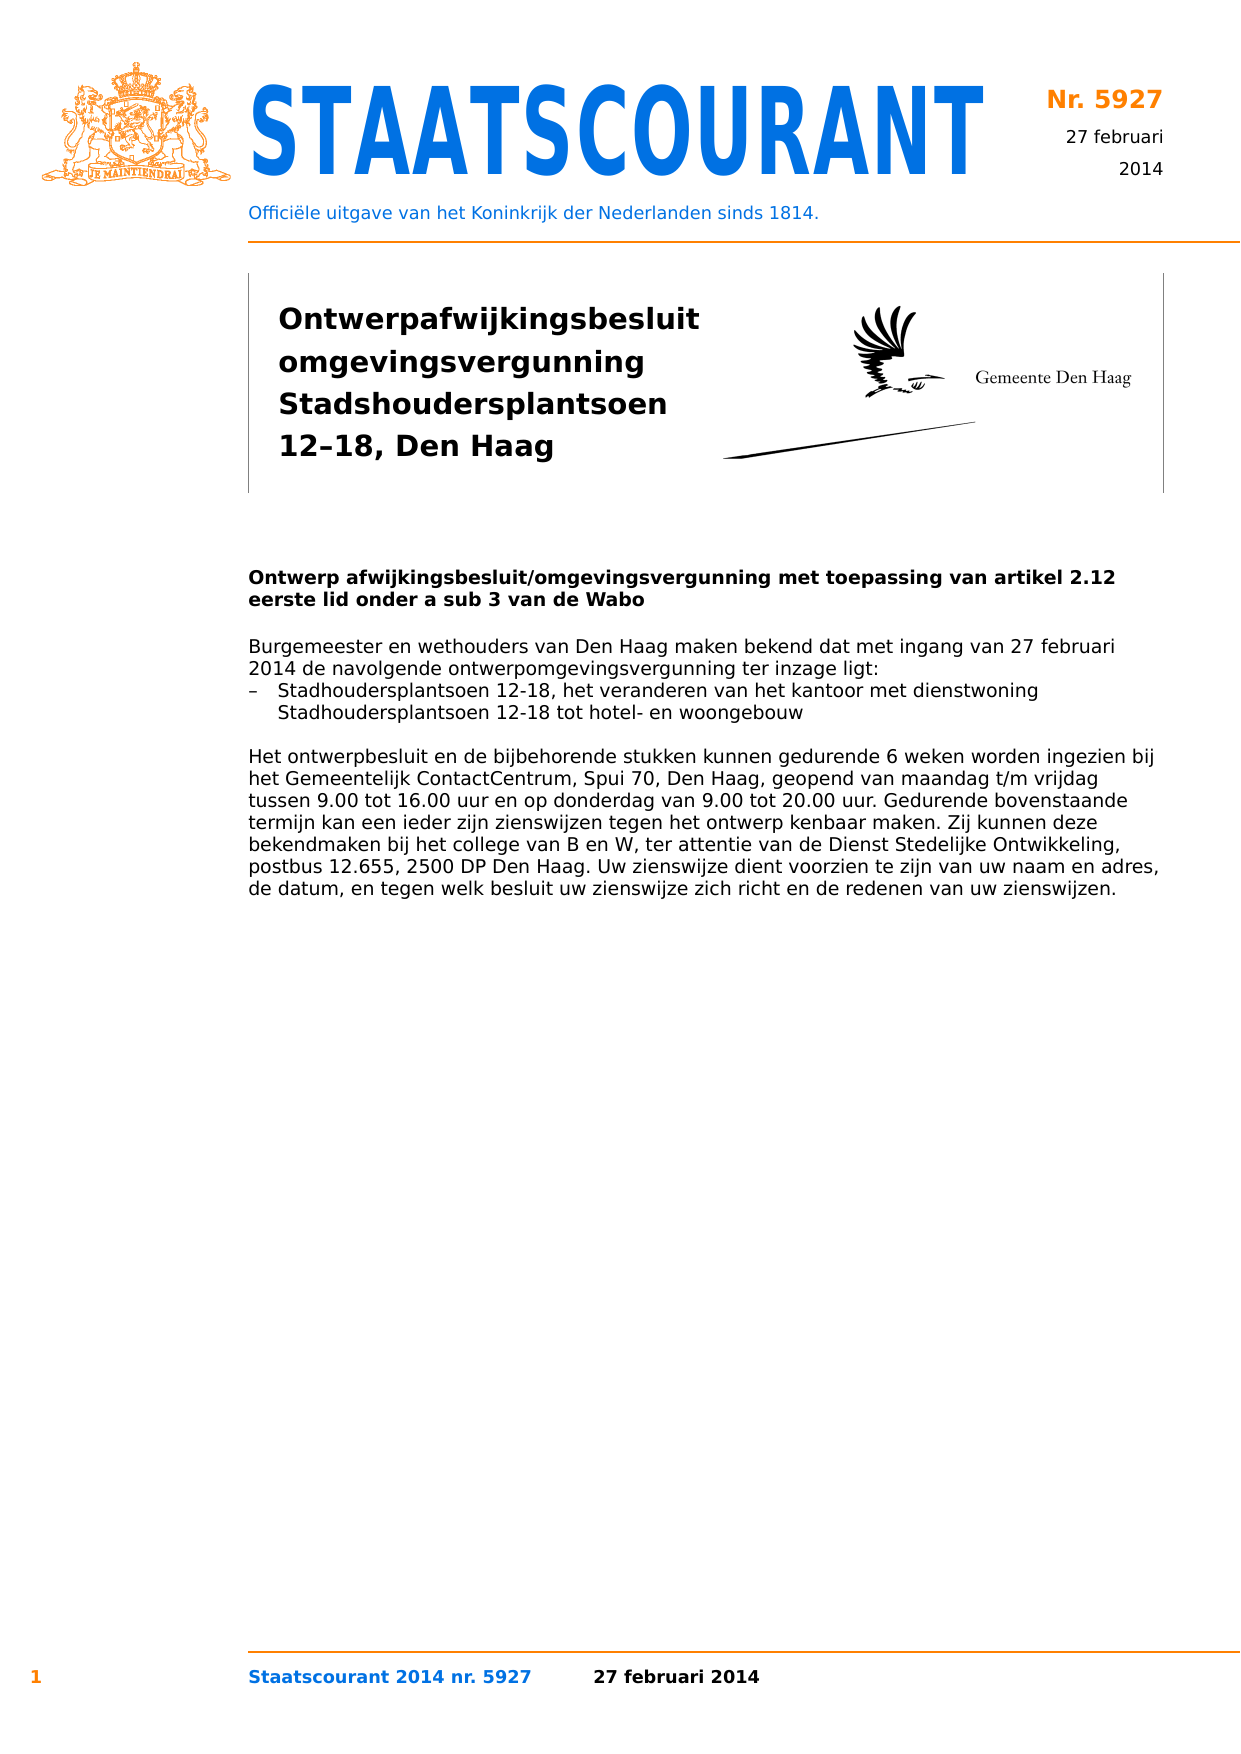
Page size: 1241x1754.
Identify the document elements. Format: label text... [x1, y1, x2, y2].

picture [720, 302, 1134, 462]
subtitle Ontwerpafwijkingsbesluit omgevingsvergunning Stadshoudersplantsoen 12–18, Den Haag [249, 273, 1163, 493]
table_cell Officiële uitgave van het Koninkrijk der Nederlanden sinds 1814. [248, 203, 1240, 241]
text – Stadhoudersplantsoen 12-18, het veranderen van het kantoor met dienstwoning Stadhoudersplantsoen 12-18 tot hotel- en woongebouw [248, 680, 1163, 724]
subtitle Ontwerp afwijkingsbesluit/omgevingsvergunning met toepassing van artikel 2.12 eerste lid onder a sub 3 van de Wabo [248, 567, 1163, 611]
table_cell 27 februari [998, 121, 1240, 153]
table_header STAATSCOURANT [248, 62, 998, 203]
table_cell 2014 [998, 153, 1240, 203]
picture [41, 62, 231, 186]
table_header Nr. 5927 [998, 62, 1240, 121]
text Burgemeester en wethouders van Den Haag maken bekend dat met ingang van 27 februari 2014 de navolgende ontwerpomgevingsvergunning ter inzage ligt: [248, 636, 1163, 680]
text Het ontwerpbesluit en de bijbehorende stukken kunnen gedurende 6 weken worden ingezien bij het Gemeentelijk ContactCentrum, Spui 70, Den Haag, geopend van maandag t/m vrijdag tussen 9.00 tot 16.00 uur en op donderdag van 9.00 tot 20.00 uur. Gedurende bovenstaande termijn kan een ieder zijn zienswijzen tegen het ontwerp kenbaar maken. Zij kunnen deze bekendmaken bij het college van B en W, ter attentie van de Dienst Stedelijke Ontwikkeling, postbus 12.655, 2500 DP Den Haag. Uw zienswijze dient voorzien te zijn van uw naam en adres, de datum, en tegen welk besluit uw zienswijze zich richt en de redenen van uw zienswijzen. [248, 746, 1163, 900]
table_header [25, 62, 248, 241]
